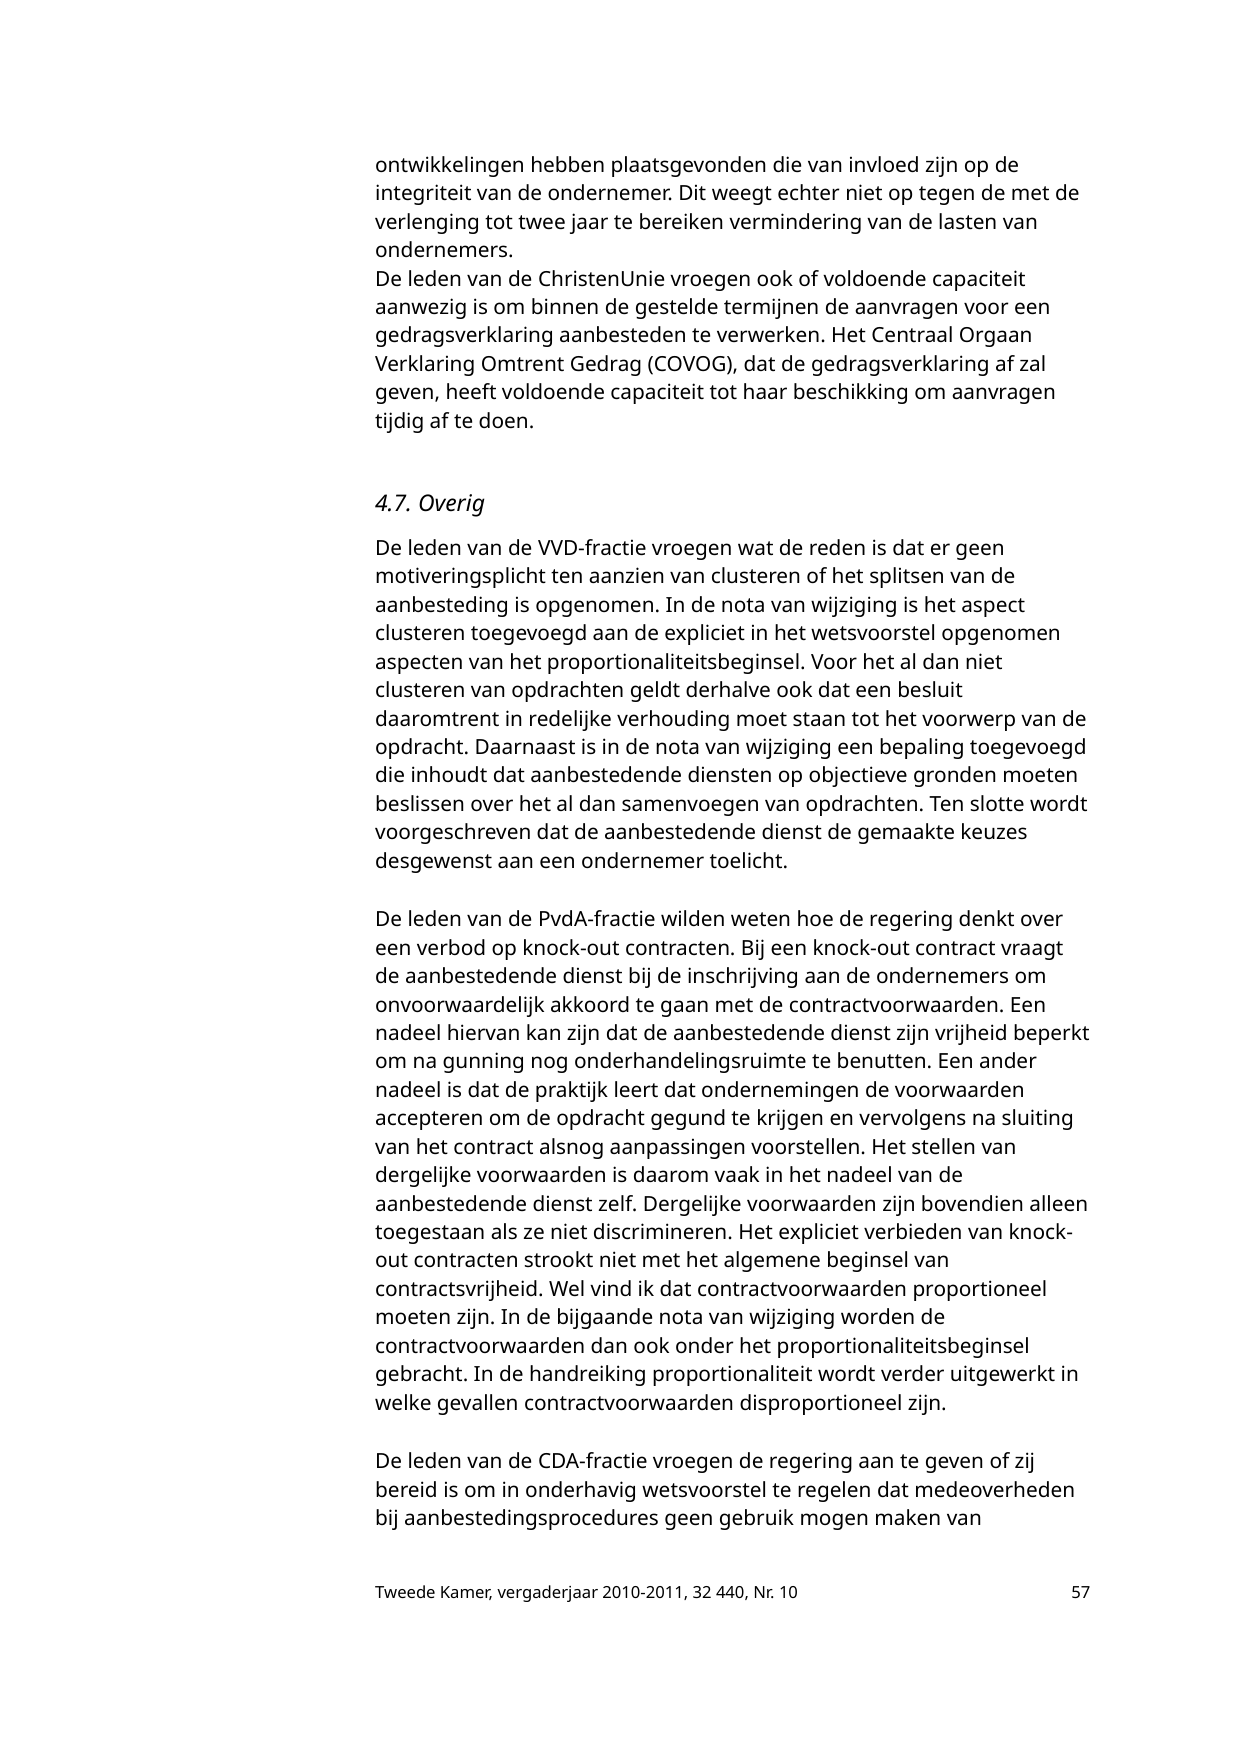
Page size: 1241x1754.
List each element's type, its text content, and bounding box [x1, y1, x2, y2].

text De leden van de ChristenUnie vroegen ook of voldoende capaciteit aanwezig is om binnen de gestelde termijnen de aanvragen voor een gedragsverklaring aanbesteden te verwerken. Het Centraal Orgaan Verklaring Omtrent Gedrag (COVOG), dat de gedragsverklaring af zal geven, heeft voldoende capaciteit tot haar beschikking om aanvragen tijdig af te doen. [375, 264, 1090, 434]
text De leden van de CDA-fractie vroegen de regering aan te geven of zij bereid is om in onderhavig wetsvoorstel te regelen dat medeoverheden bij aanbestedingsprocedures geen gebruik mogen maken van [375, 1446, 1090, 1532]
text De leden van de PvdA-fractie wilden weten hoe de regering denkt over een verbod op knock-out contracten. Bij een knock-out contract vraagt de aanbestedende dienst bij de inschrijving aan de ondernemers om onvoorwaardelijk akkoord te gaan met de contractvoorwaarden. Een nadeel hiervan kan zijn dat de aanbestedende dienst zijn vrijheid beperkt om na gunning nog onderhandelingsruimte te benutten. Een ander nadeel is dat de praktijk leert dat ondernemingen de voorwaarden accepteren om de opdracht gegund te krijgen en vervolgens na sluiting van het contract alsnog aanpassingen voorstellen. Het stellen van dergelijke voorwaarden is daarom vaak in het nadeel van de aanbestedende dienst zelf. Dergelijke voorwaarden zijn bovendien alleen toegestaan als ze niet discrimineren. Het expliciet verbieden van knock-out contracten strookt niet met het algemene beginsel van contractsvrijheid. Wel vind ik dat contractvoorwaarden proportioneel moeten zijn. In de bijgaande nota van wijziging worden de contractvoorwaarden dan ook onder het proportionaliteitsbeginsel gebracht. In de handreiking proportionaliteit wordt verder uitgewerkt in welke gevallen contractvoorwaarden disproportioneel zijn. [375, 904, 1090, 1416]
subtitle 4.7. Overig [375, 487, 1090, 518]
text De leden van de VVD-fractie vroegen wat de reden is dat er geen motiveringsplicht ten aanzien van clusteren of het splitsen van de aanbesteding is opgenomen. In de nota van wijziging is het aspect clusteren toegevoegd aan de expliciet in het wetsvoorstel opgenomen aspecten van het proportionaliteitsbeginsel. Voor het al dan niet clusteren van opdrachten geldt derhalve ook dat een besluit daaromtrent in redelijke verhouding moet staan tot het voorwerp van de opdracht. Daarnaast is in de nota van wijziging een bepaling toegevoegd die inhoudt dat aanbestedende diensten op objectieve gronden moeten beslissen over het al dan samenvoegen van opdrachten. Ten slotte wordt voorgeschreven dat de aanbestedende dienst de gemaakte keuzes desgewenst aan een ondernemer toelicht. [375, 533, 1090, 874]
text ontwikkelingen hebben plaatsgevonden die van invloed zijn op de integriteit van de ondernemer. Dit weegt echter niet op tegen de met de verlenging tot twee jaar te bereiken vermindering van de lasten van ondernemers. [375, 150, 1090, 264]
